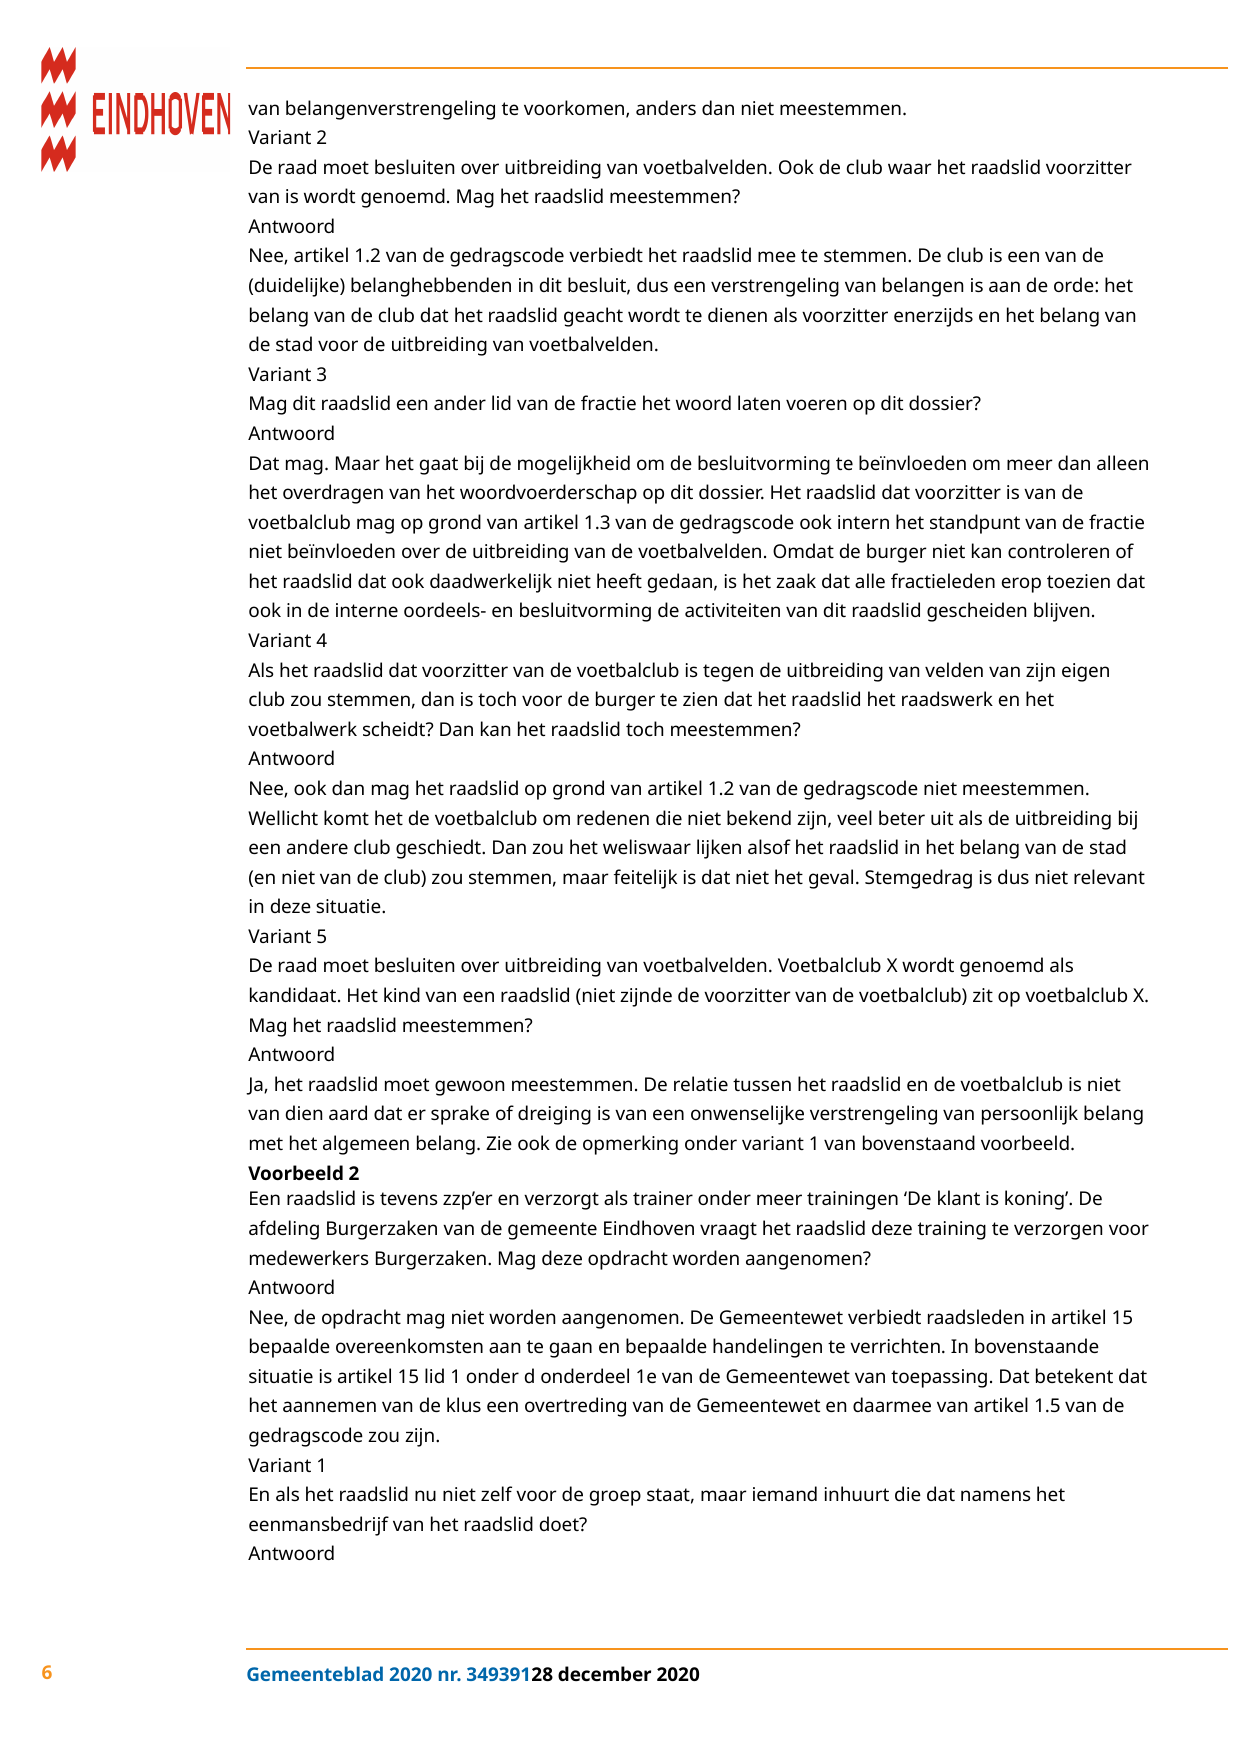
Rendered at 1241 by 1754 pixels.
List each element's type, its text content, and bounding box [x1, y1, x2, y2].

text Variant 3 [248, 361, 1152, 387]
text Mag dit raadslid een ander lid van de fractie het woord laten voeren op dit dossier? [248, 391, 1152, 416]
text Nee, artikel 1.2 van de gedragscode verbiedt het raadslid mee te stemmen. De club is een van de (duidelijke) belanghebbenden in dit besluit, dus een verstrengeling van belangen is aan de orde: het belang van de club dat het raadslid geacht wordt te dienen als voorzitter enerzijds en het belang van de stad voor de uitbreiding van voetbalvelden. [248, 243, 1152, 357]
text En als het raadslid nu niet zelf voor de groep staat, maar iemand inhuurt die dat namens het eenmansbedrijf van het raadslid doet? [248, 1481, 1152, 1537]
text Variant 4 [248, 627, 1152, 653]
text Variant 1 [248, 1452, 1152, 1477]
text van belangenverstrengeling te voorkomen, anders dan niet meestemmen. [248, 95, 1152, 121]
text Ja, het raadslid moet gewoon meestemmen. De relatie tussen het raadslid en de voetbalclub is niet van dien aard dat er sprake of dreiging is van een onwenselijke verstrengeling van persoonlijk belang met het algemeen belang. Zie ook de opmerking onder variant 1 van bovenstaand voorbeeld. [248, 1071, 1152, 1156]
picture [41, 47, 231, 172]
text Nee, ook dan mag het raadslid op grond van artikel 1.2 van de gedragscode niet meestemmen. Wellicht komt het de voetbalclub om redenen die niet bekend zijn, veel beter uit als de uitbreiding bij een andere club geschiedt. Dan zou het weliswaar lijken alsof het raadslid in het belang van de stad (en niet van de club) zou stemmen, maar feitelijk is dat niet het geval. Stemgedrag is dus niet relevant in deze situatie. [248, 775, 1152, 919]
text De raad moet besluiten over uitbreiding van voetbalvelden. Voetbalclub X wordt genoemd als kandidaat. Het kind van een raadslid (niet zijnde de voorzitter van de voetbalclub) zit op voetbalclub X. Mag het raadslid meestemmen? [248, 953, 1152, 1038]
text Een raadslid is tevens zzp’er en verzorgt als trainer onder meer trainingen ‘De klant is koning’. De afdeling Burgerzaken van de gemeente Eindhoven vraagt het raadslid deze training te verzorgen voor medewerkers Burgerzaken. Mag deze opdracht worden aangenomen? [248, 1186, 1152, 1270]
text Als het raadslid dat voorzitter van de voetbalclub is tegen de uitbreiding van velden van zijn eigen club zou stemmen, dan is toch voor de burger te zien dat het raadslid het raadswerk en het voetbalwerk scheidt? Dan kan het raadslid toch meestemmen? [248, 657, 1152, 742]
text Antwoord [248, 1274, 1152, 1300]
text Antwoord [248, 1541, 1152, 1566]
text Variant 2 [248, 124, 1152, 150]
text Antwoord [248, 213, 1152, 239]
text Antwoord [248, 420, 1152, 446]
text Nee, de opdracht mag niet worden aangenomen. De Gemeentewet verbiedt raadsleden in artikel 15 bepaalde overeenkomsten aan te gaan en bepaalde handelingen te verrichten. In bovenstaande situatie is artikel 15 lid 1 onder d onderdeel 1e van de Gemeentewet van toepassing. Dat betekent dat het aannemen van de klus een overtreding van de Gemeentewet en daarmee van artikel 1.5 van de gedragscode zou zijn. [248, 1304, 1152, 1448]
text Dat mag. Maar het gaat bij de mogelijkheid om de besluitvorming te beïnvloeden om meer dan alleen het overdragen van het woordvoerderschap op dit dossier. Het raadslid dat voorzitter is van de voetbalclub mag op grond van artikel 1.3 van de gedragscode ook intern het standpunt van de fractie niet beïnvloeden over de uitbreiding van de voetbalvelden. Omdat de burger niet kan controleren of het raadslid dat ook daadwerkelijk niet heeft gedaan, is het zaak dat alle fractieleden erop toezien dat ook in de interne oordeels- en besluitvorming de activiteiten van dit raadslid gescheiden blijven. [248, 450, 1152, 623]
text Voorbeeld 2 [248, 1160, 1152, 1186]
text Variant 5 [248, 923, 1152, 949]
text Antwoord [248, 746, 1152, 771]
text De raad moet besluiten over uitbreiding van voetbalvelden. Ook de club waar het raadslid voorzitter van is wordt genoemd. Mag het raadslid meestemmen? [248, 154, 1152, 209]
text Antwoord [248, 1041, 1152, 1067]
